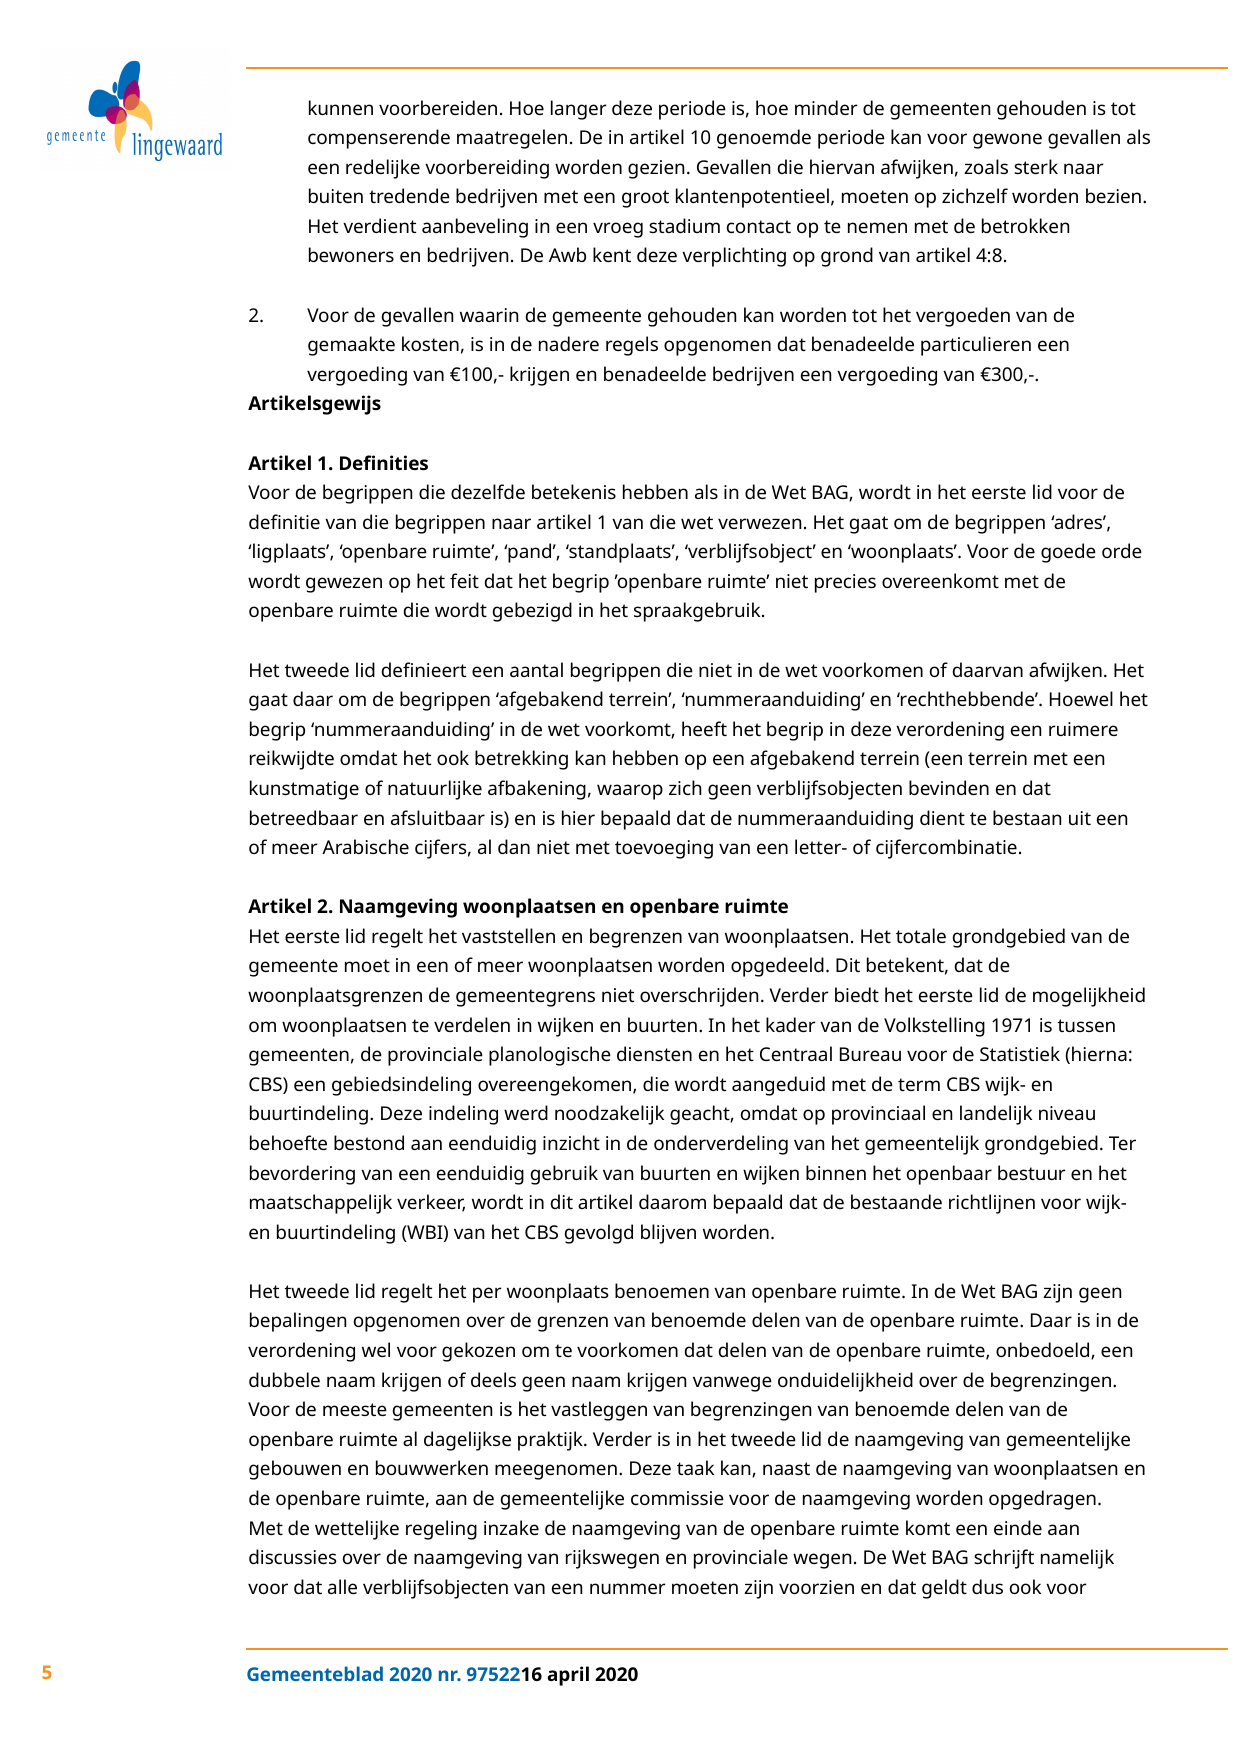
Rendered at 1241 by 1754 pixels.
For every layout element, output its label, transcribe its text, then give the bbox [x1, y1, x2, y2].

text Het eerste lid regelt het vaststellen en begrenzen van woonplaatsen. Het totale grondgebied van de gemeente moet in een of meer woonplaatsen worden opgedeeld. Dit betekent, dat de woonplaatsgrenzen de gemeentegrens niet overschrijden. Verder biedt het eerste lid de mogelijkheid om woonplaatsen te verdelen in wijken en buurten. In het kader van de Volkstelling 1971 is tussen gemeenten, de provinciale planologische diensten en het Centraal Bureau voor de Statistiek (hierna: CBS) een gebiedsindeling overeengekomen, die wordt aangeduid met de term CBS wijk- en buurtindeling. Deze indeling werd noodzakelijk geacht, omdat op provinciaal en landelijk niveau behoefte bestond aan eenduidig inzicht in de onderverdeling van het gemeentelijk grondgebied. Ter bevordering van een eenduidig gebruik van buurten en wijken binnen het openbaar bestuur en het maatschappelijk verkeer, wordt in dit artikel daarom bepaald dat de bestaande richtlijnen voor wijk- en buurtindeling (WBI) van het CBS gevolgd blijven worden. [248, 923, 1152, 1245]
picture [41, 47, 231, 172]
text Voor de begrippen die dezelfde betekenis hebben als in de Wet BAG, wordt in het eerste lid voor de definitie van die begrippen naar artikel 1 van die wet verwezen. Het gaat om de begrippen ‘adres’, ‘ligplaats’, ‘openbare ruimte’, ‘pand’, ‘standplaats’, ‘verblijfsobject’ en ‘woonplaats’. Voor de goede orde wordt gewezen op het feit dat het begrip ’openbare ruimte’ niet precies overeenkomt met de openbare ruimte die wordt gebezigd in het spraakgebruik. [248, 479, 1152, 623]
text Artikel 1. Definities [248, 450, 1152, 476]
text Met de wettelijke regeling inzake de naamgeving van de openbare ruimte komt een einde aan discussies over de naamgeving van rijkswegen en provinciale wegen. De Wet BAG schrijft namelijk voor dat alle verblijfsobjecten van een nummer moeten zijn voorzien en dat geldt dus ook voor [248, 1515, 1152, 1600]
text Het tweede lid regelt het per woonplaats benoemen van openbare ruimte. In de Wet BAG zijn geen bepalingen opgenomen over de grenzen van benoemde delen van de openbare ruimte. Daar is in de verordening wel voor gekozen om te voorkomen dat delen van de openbare ruimte, onbedoeld, een dubbele naam krijgen of deels geen naam krijgen vanwege onduidelijkheid over de begrenzingen. Voor de meeste gemeenten is het vastleggen van begrenzingen van benoemde delen van de openbare ruimte al dagelijkse praktijk. Verder is in het tweede lid de naamgeving van gemeentelijke gebouwen en bouwwerken meegenomen. Deze taak kan, naast de naamgeving van woonplaatsen en de openbare ruimte, aan de gemeentelijke commissie voor de naamgeving worden opgedragen. [248, 1278, 1152, 1511]
list Voor de gevallen waarin de gemeente gehouden kan worden tot het vergoeden van de gemaakte kosten, is in de nadere regels opgenomen dat benadeelde particulieren een vergoeding van €100,- krijgen en benadeelde bedrijven een vergoeding van €300,-. [248, 302, 1152, 387]
text Artikelsgewijs [248, 391, 1152, 416]
text Het tweede lid definieert een aantal begrippen die niet in de wet voorkomen of daarvan afwijken. Het gaat daar om de begrippen ‘afgebakend terrein’, ‘nummeraanduiding’ en ‘rechthebbende’. Hoewel het begrip ‘nummeraanduiding’ in de wet voorkomt, heeft het begrip in deze verordening een ruimere reikwijdte omdat het ook betrekking kan hebben op een afgebakend terrein (een terrein met een kunstmatige of natuurlijke afbakening, waarop zich geen verblijfsobjecten bevinden en dat betreedbaar en afsluitbaar is) en is hier bepaald dat de nummeraanduiding dient te bestaan uit een of meer Arabische cijfers, al dan niet met toevoeging van een letter- of cijfercombinatie. [248, 657, 1152, 860]
text Artikel 2. Naamgeving woonplaatsen en openbare ruimte [248, 893, 1152, 919]
list kunnen voorbereiden. Hoe langer deze periode is, hoe minder de gemeenten gehouden is tot compenserende maatregelen. De in artikel 10 genoemde periode kan voor gewone gevallen als een redelijke voorbereiding worden gezien. Gevallen die hiervan afwijken, zoals sterk naar buiten tredende bedrijven met een groot klantenpotentieel, moeten op zichzelf worden bezien. Het verdient aanbeveling in een vroeg stadium contact op te nemen met de betrokken bewoners en bedrijven. De Awb kent deze verplichting op grond van artikel 4:8. [248, 95, 1152, 268]
